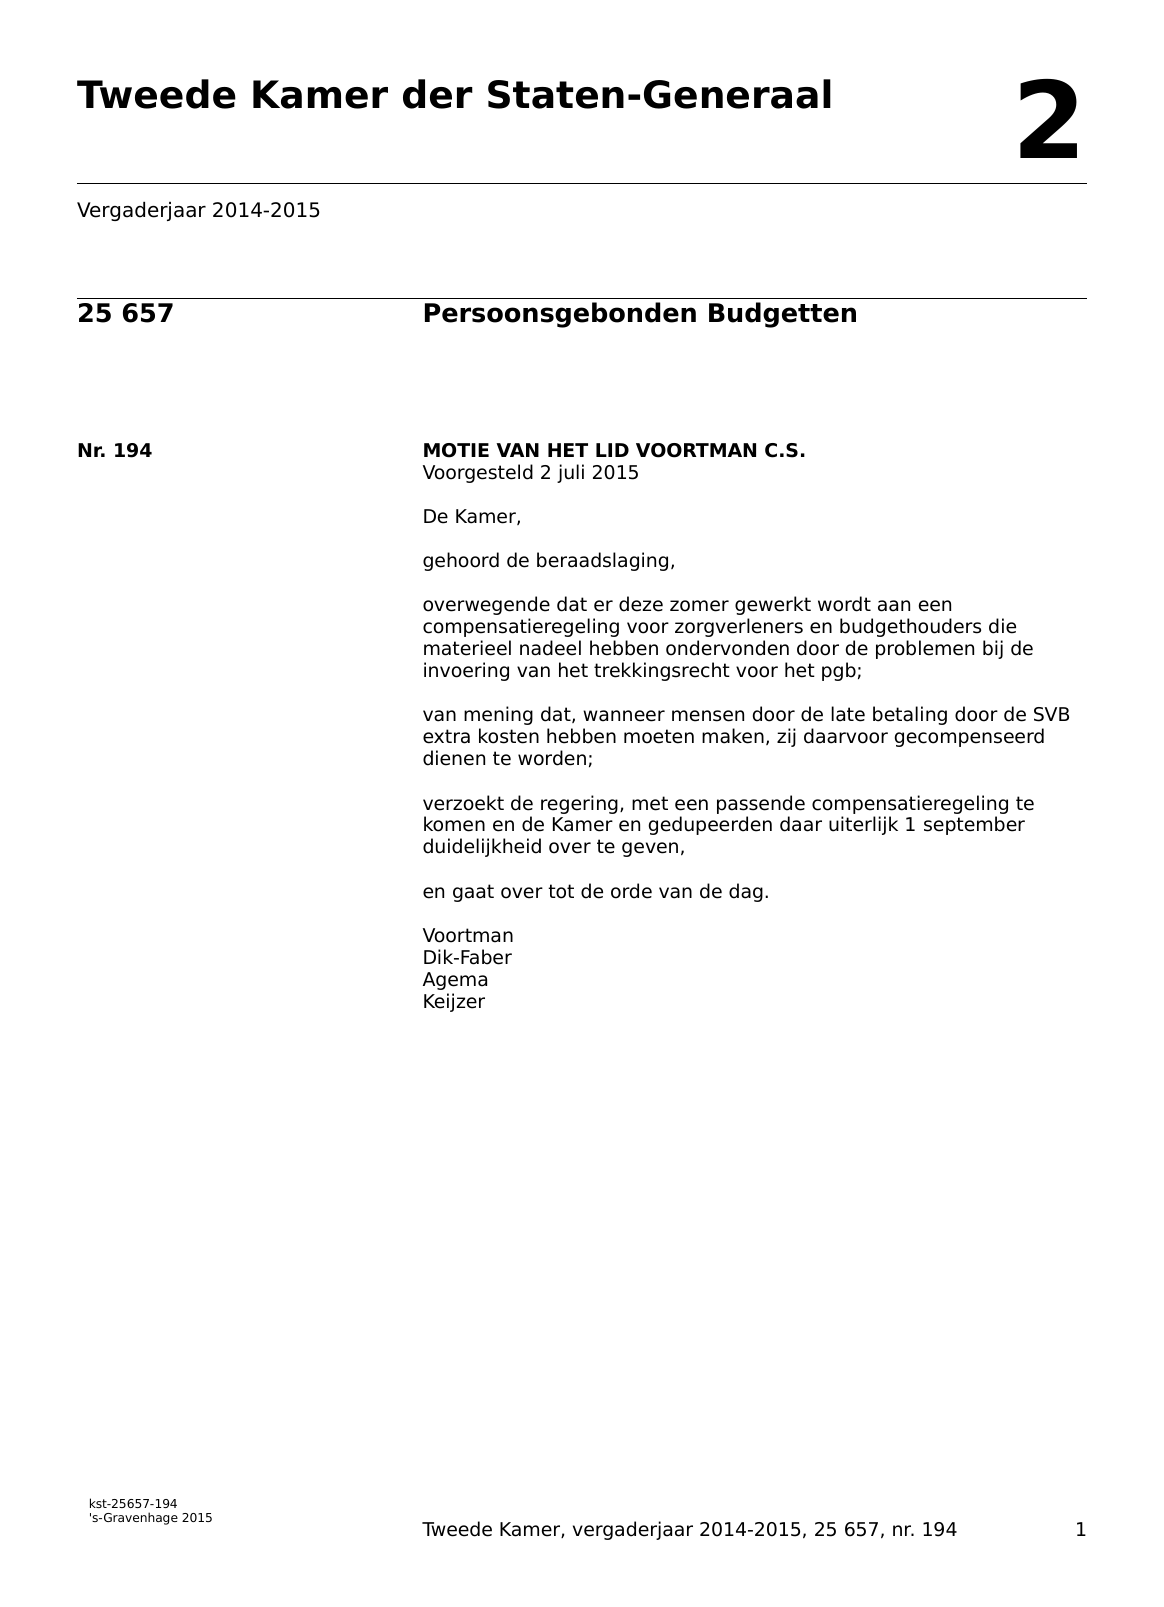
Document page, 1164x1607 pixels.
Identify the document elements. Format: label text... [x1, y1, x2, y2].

table_header 2 [886, 59, 1087, 183]
text De Kamer, [422, 506, 1087, 528]
text Voorgesteld 2 juli 2015 [422, 462, 1087, 484]
table_header Tweede Kamer der Staten-Generaal [77, 59, 886, 183]
text verzoekt de regering, met een passende compensatieregeling te komen en de Kamer en gedupeerden daar uiterlijk 1 september duidelijkheid over te geven, [422, 792, 1087, 858]
text Voortman [422, 925, 1087, 947]
text Keijzer [422, 991, 1087, 1013]
subtitle 25 657 Persoonsgebonden Budgetten [77, 299, 1087, 329]
text en gaat over tot de orde van de dag. [422, 881, 1087, 902]
text 's-Gravenhage 2015 [88, 1511, 323, 1525]
text van mening dat, wanneer mensen door de late betaling door de SVB extra kosten hebben moeten maken, zij daarvoor gecompenseerd dienen te worden; [422, 704, 1087, 770]
text Dik-Faber [422, 947, 1087, 969]
text kst-25657-194 [88, 1497, 323, 1511]
text Agema [422, 969, 1087, 991]
text overwegende dat er deze zomer gewerkt wordt aan een compensatieregeling voor zorgverleners en budgethouders die materieel nadeel hebben ondervonden door de problemen bij de invoering van het trekkingsrecht voor het pgb; [422, 594, 1087, 682]
subtitle Nr. 194 MOTIE VAN HET LID VOORTMAN C.S. [77, 440, 1087, 462]
table_cell Vergaderjaar 2014-2015 [77, 184, 1087, 298]
text gehoord de beraadslaging, [422, 550, 1087, 572]
